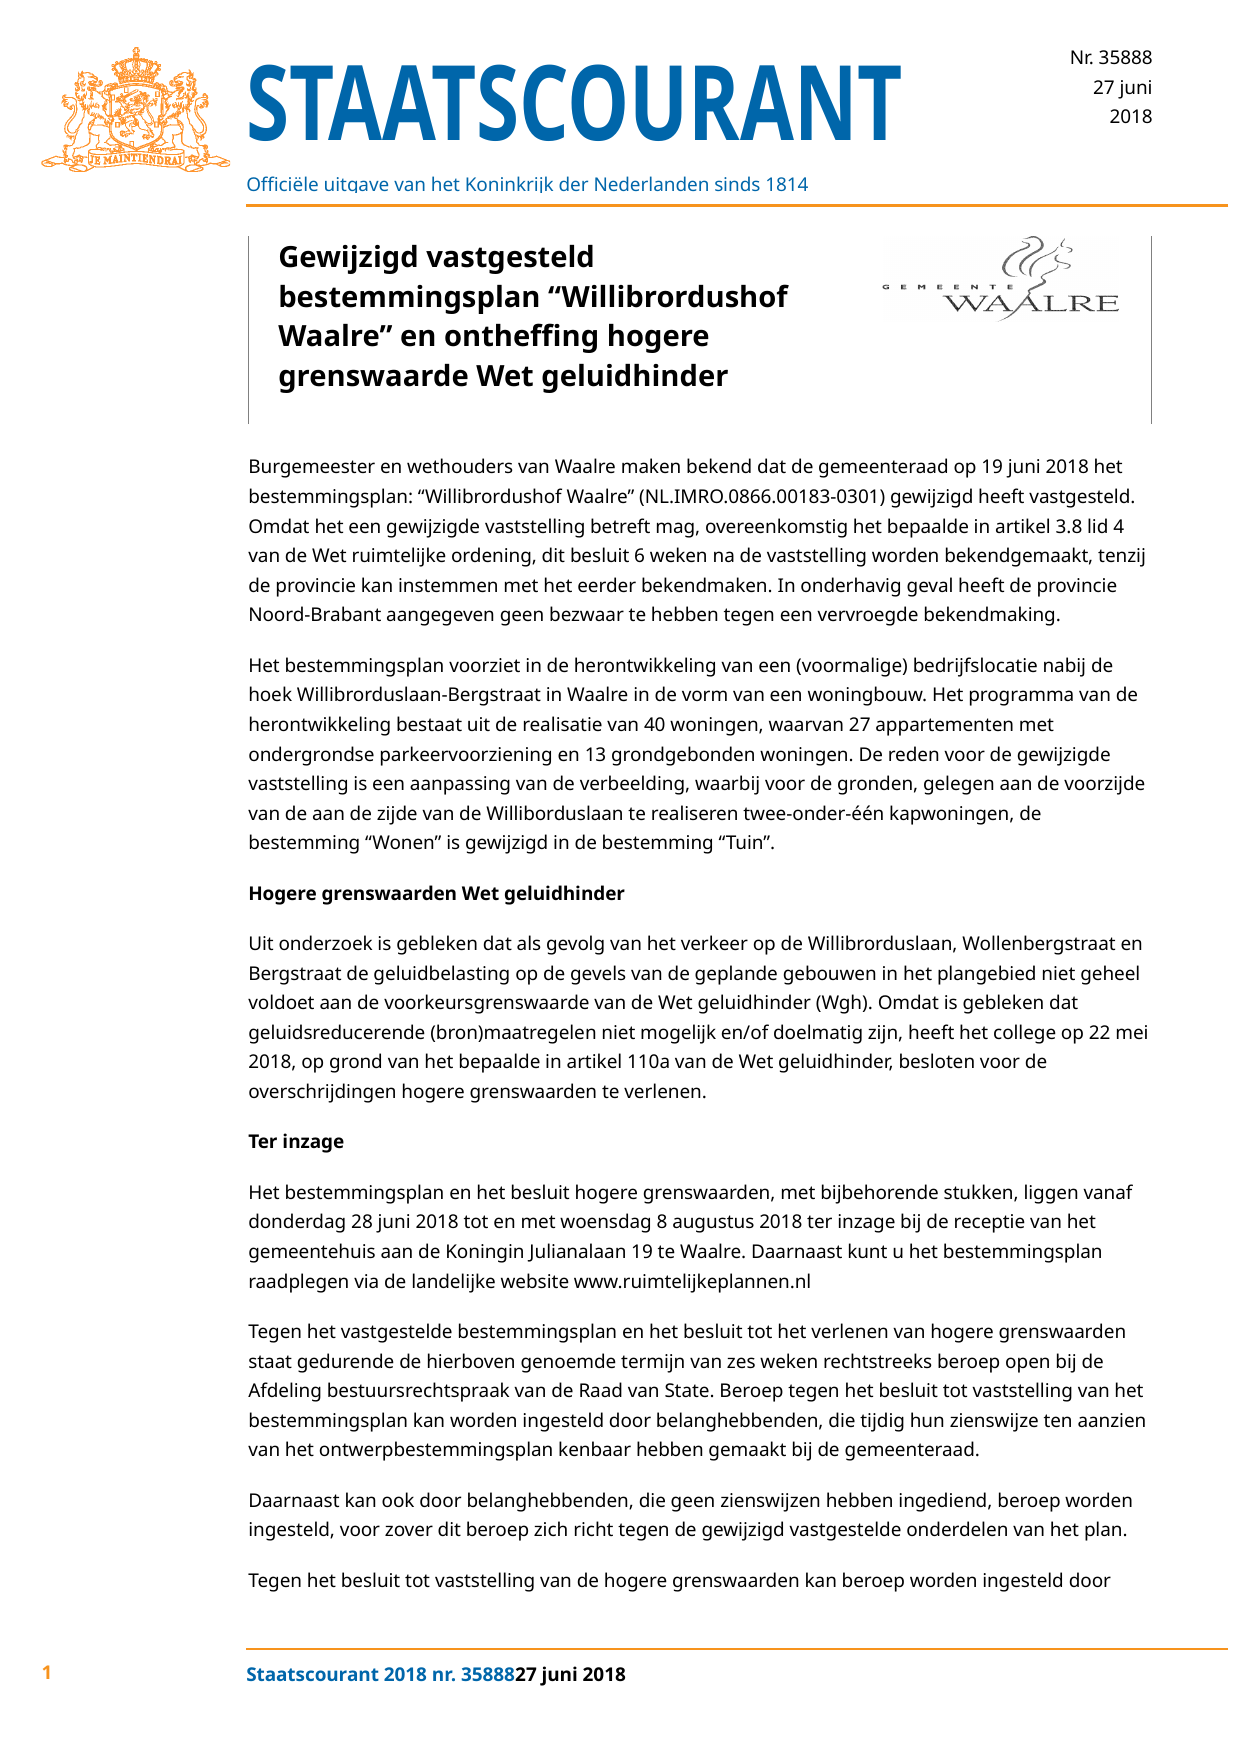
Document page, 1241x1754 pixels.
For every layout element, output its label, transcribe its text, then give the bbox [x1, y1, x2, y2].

text Tegen het vastgestelde bestemmingsplan en het besluit tot het verlenen van hogere grenswaarden staat gedurende de hierboven genoemde termijn van zes weken rechtstreeks beroep open bij de Afdeling bestuursrechtspraak van de Raad van State. Beroep tegen het besluit tot vaststelling van het bestemmingsplan kan worden ingesteld door belanghebbenden, die tijdig hun zienswijze ten aanzien van het ontwerpbestemmingsplan kenbaar hebben gemaakt bij de gemeenteraad. [248, 1318, 1152, 1462]
text Uit onderzoek is gebleken dat als gevolg van het verkeer op de Willibrorduslaan, Wollenbergstraat en Bergstraat de geluidbelasting op de gevels van de geplande gebouwen in het plangebied niet geheel voldoet aan de voorkeursgrenswaarde van de Wet geluidhinder (Wgh). Omdat is gebleken dat geluidsreducerende (bron)maatregelen niet mogelijk en/of doelmatig zijn, heeft het college op 22 mei 2018, op grond van het bepaalde in artikel 110a van de Wet geluidhinder, besloten voor de overschrijdingen hogere grenswaarden te verlenen. [248, 930, 1152, 1104]
picture [882, 236, 1119, 322]
text Hogere grenswaarden Wet geluidhinder [248, 880, 1152, 906]
table_header [850, 236, 1151, 424]
text Ter inzage [248, 1129, 1152, 1154]
text Het bestemmingsplan en het besluit hogere grenswaarden, met bijbehorende stukken, liggen vanaf donderdag 28 juni 2018 tot en met woensdag 8 augustus 2018 ter inzage bij de receptie van het gemeentehuis aan de Koningin Julianalaan 19 te Waalre. Daarnaast kunt u het bestemmingsplan raadplegen via de landelijke website www.ruimtelijkeplannen.nl [248, 1179, 1152, 1293]
table_header Gewijzigd vastgesteld bestemmingsplan “Willibrordushof Waalre” en ontheffing hogere grenswaarde Wet geluidhinder [249, 236, 850, 424]
text Burgemeester en wethouders van Waalre maken bekend dat de gemeenteraad op 19 juni 2018 het bestemmingsplan: “Willibrordushof Waalre” (NL.IMRO.0866.00183-0301) gewijzigd heeft vastgesteld. Omdat het een gewijzigde vaststelling betreft mag, overeenkomstig het bepaalde in artikel 3.8 lid 4 van de Wet ruimtelijke ordening, dit besluit 6 weken na de vaststelling worden bekendgemaakt, tenzij de provincie kan instemmen met het eerder bekendmaken. In onderhavig geval heeft de provincie Noord-Brabant aangegeven geen bezwaar te hebben tegen een vervroegde bekendmaking. [248, 454, 1152, 627]
text Het bestemmingsplan voorziet in de herontwikkeling van een (voormalige) bedrijfslocatie nabij de hoek Willibrorduslaan-Bergstraat in Waalre in de vorm van een woningbouw. Het programma van de herontwikkeling bestaat uit de realisatie van 40 woningen, waarvan 27 appartementen met ondergrondse parkeervoorziening en 13 grondgebonden woningen. De reden voor de gewijzigde vaststelling is een aanpassing van de verbeelding, waarbij voor de gronden, gelegen aan de voorzijde van de aan de zijde van de Williborduslaan te realiseren twee-onder-één kapwoningen, de bestemming “Wonen” is gewijzigd in de bestemming “Tuin”. [248, 652, 1152, 855]
text Daarnaast kan ook door belanghebbenden, die geen zienswijzen hebben ingediend, beroep worden ingesteld, voor zover dit beroep zich richt tegen de gewijzigd vastgestelde onderdelen van het plan. [248, 1487, 1152, 1542]
text Tegen het besluit tot vaststelling van de hogere grenswaarden kan beroep worden ingesteld door [248, 1567, 1152, 1593]
picture [41, 47, 231, 172]
